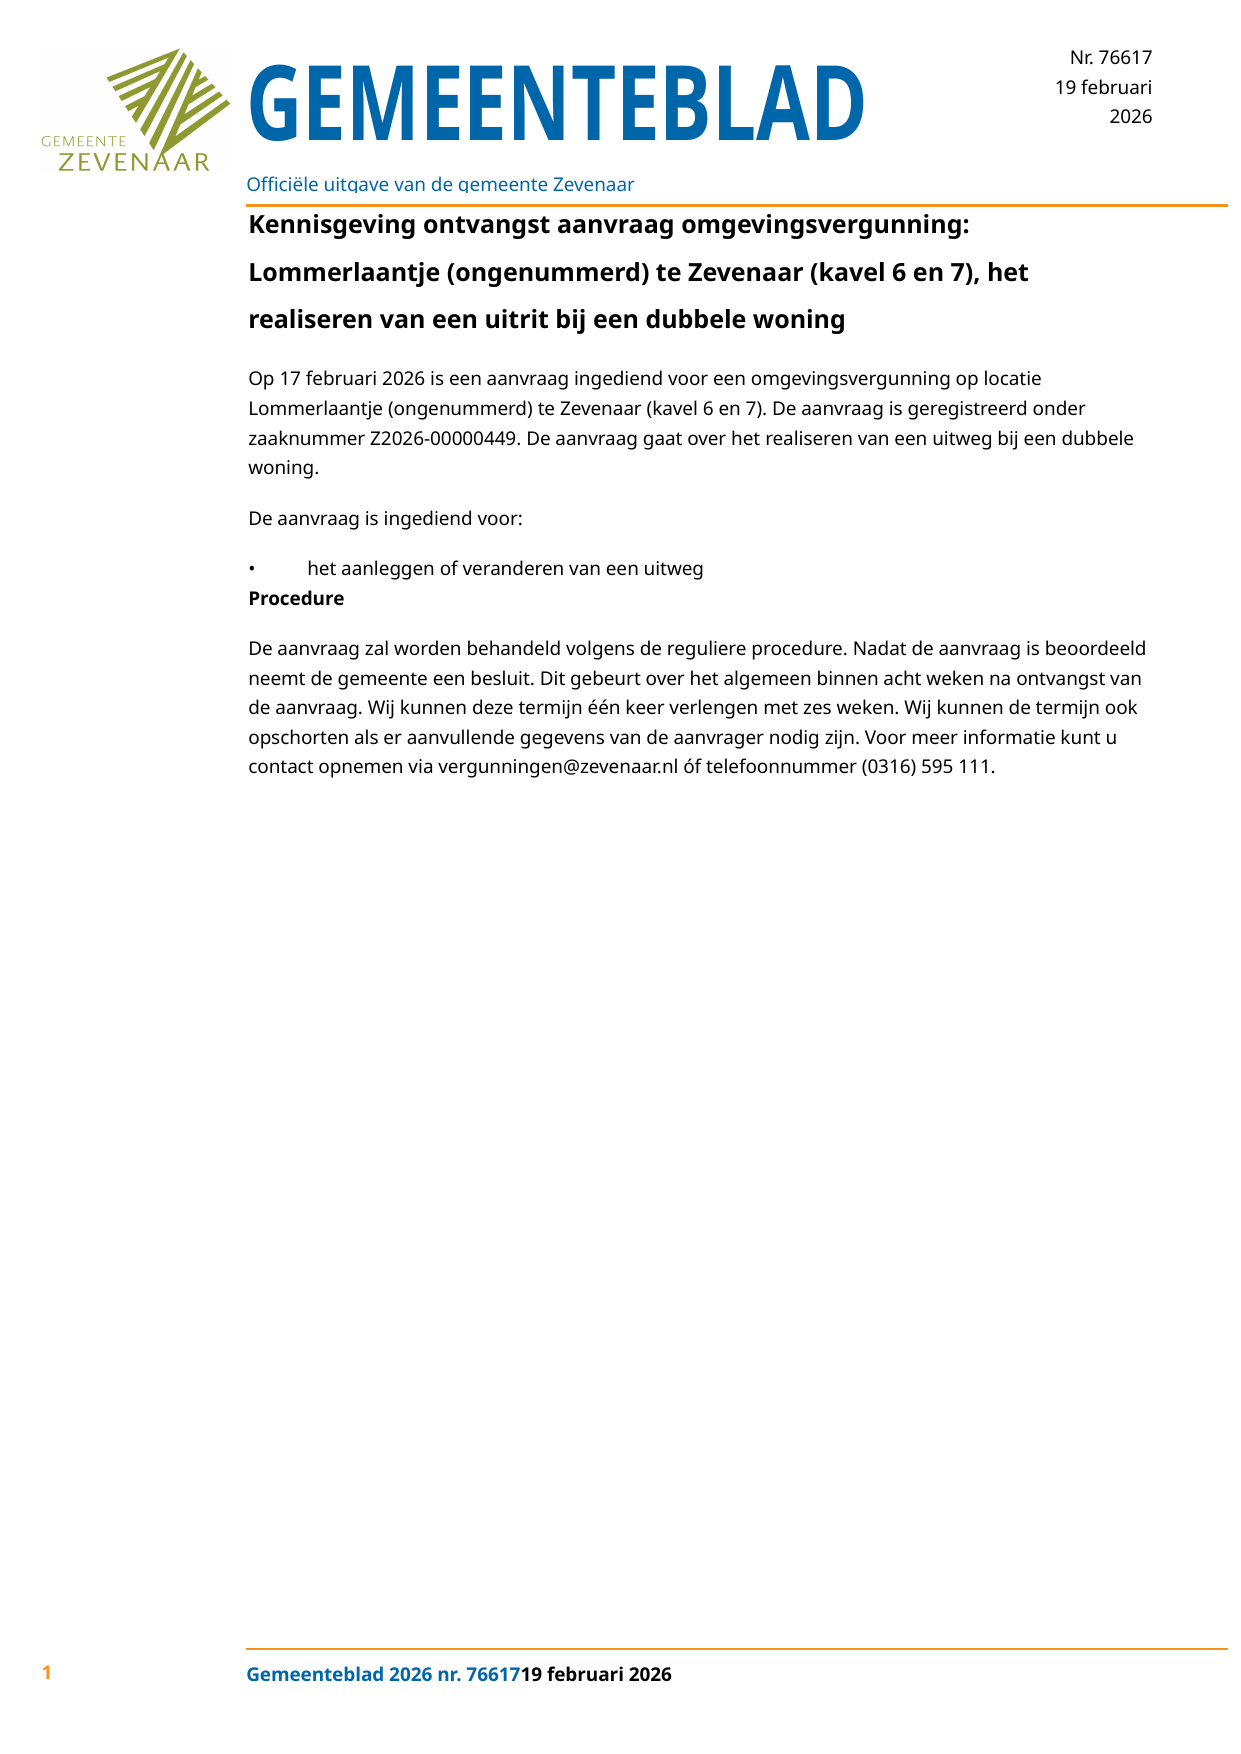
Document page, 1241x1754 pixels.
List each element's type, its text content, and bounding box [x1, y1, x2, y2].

picture [41, 47, 231, 172]
text Op 17 februari 2026 is een aanvraag ingediend voor een omgevingsvergunning op locatie Lommerlaantje (ongenummerd) te Zevenaar (kavel 6 en 7). De aanvraag is geregistreerd onder zaaknummer Z2026-00000449. De aanvraag gaat over het realiseren van een uitweg bij een dubbele woning. [248, 366, 1152, 480]
text Kennisgeving ontvangst aanvraag omgevingsvergunning: Lommerlaantje (ongenummerd) te Zevenaar (kavel 6 en 7), het realiseren van een uitrit bij een dubbele woning [248, 207, 1152, 336]
text De aanvraag is ingediend voor: [248, 505, 1152, 530]
text De aanvraag zal worden behandeld volgens de reguliere procedure. Nadat de aanvraag is beoordeeld neemt de gemeente een besluit. Dit gebeurt over het algemeen binnen acht weken na ontvangst van de aanvraag. Wij kunnen deze termijn één keer verlengen met zes weken. Wij kunnen de termijn ook opschorten als er aanvullende gegevens van de aanvrager nodig zijn. Voor meer informatie kunt u contact opnemen via vergunningen@zevenaar.nl óf telefoonnummer (0316) 595 111. [248, 635, 1152, 779]
text Procedure [248, 585, 1152, 610]
list het aanleggen of veranderen van een uitweg [248, 555, 1152, 581]
